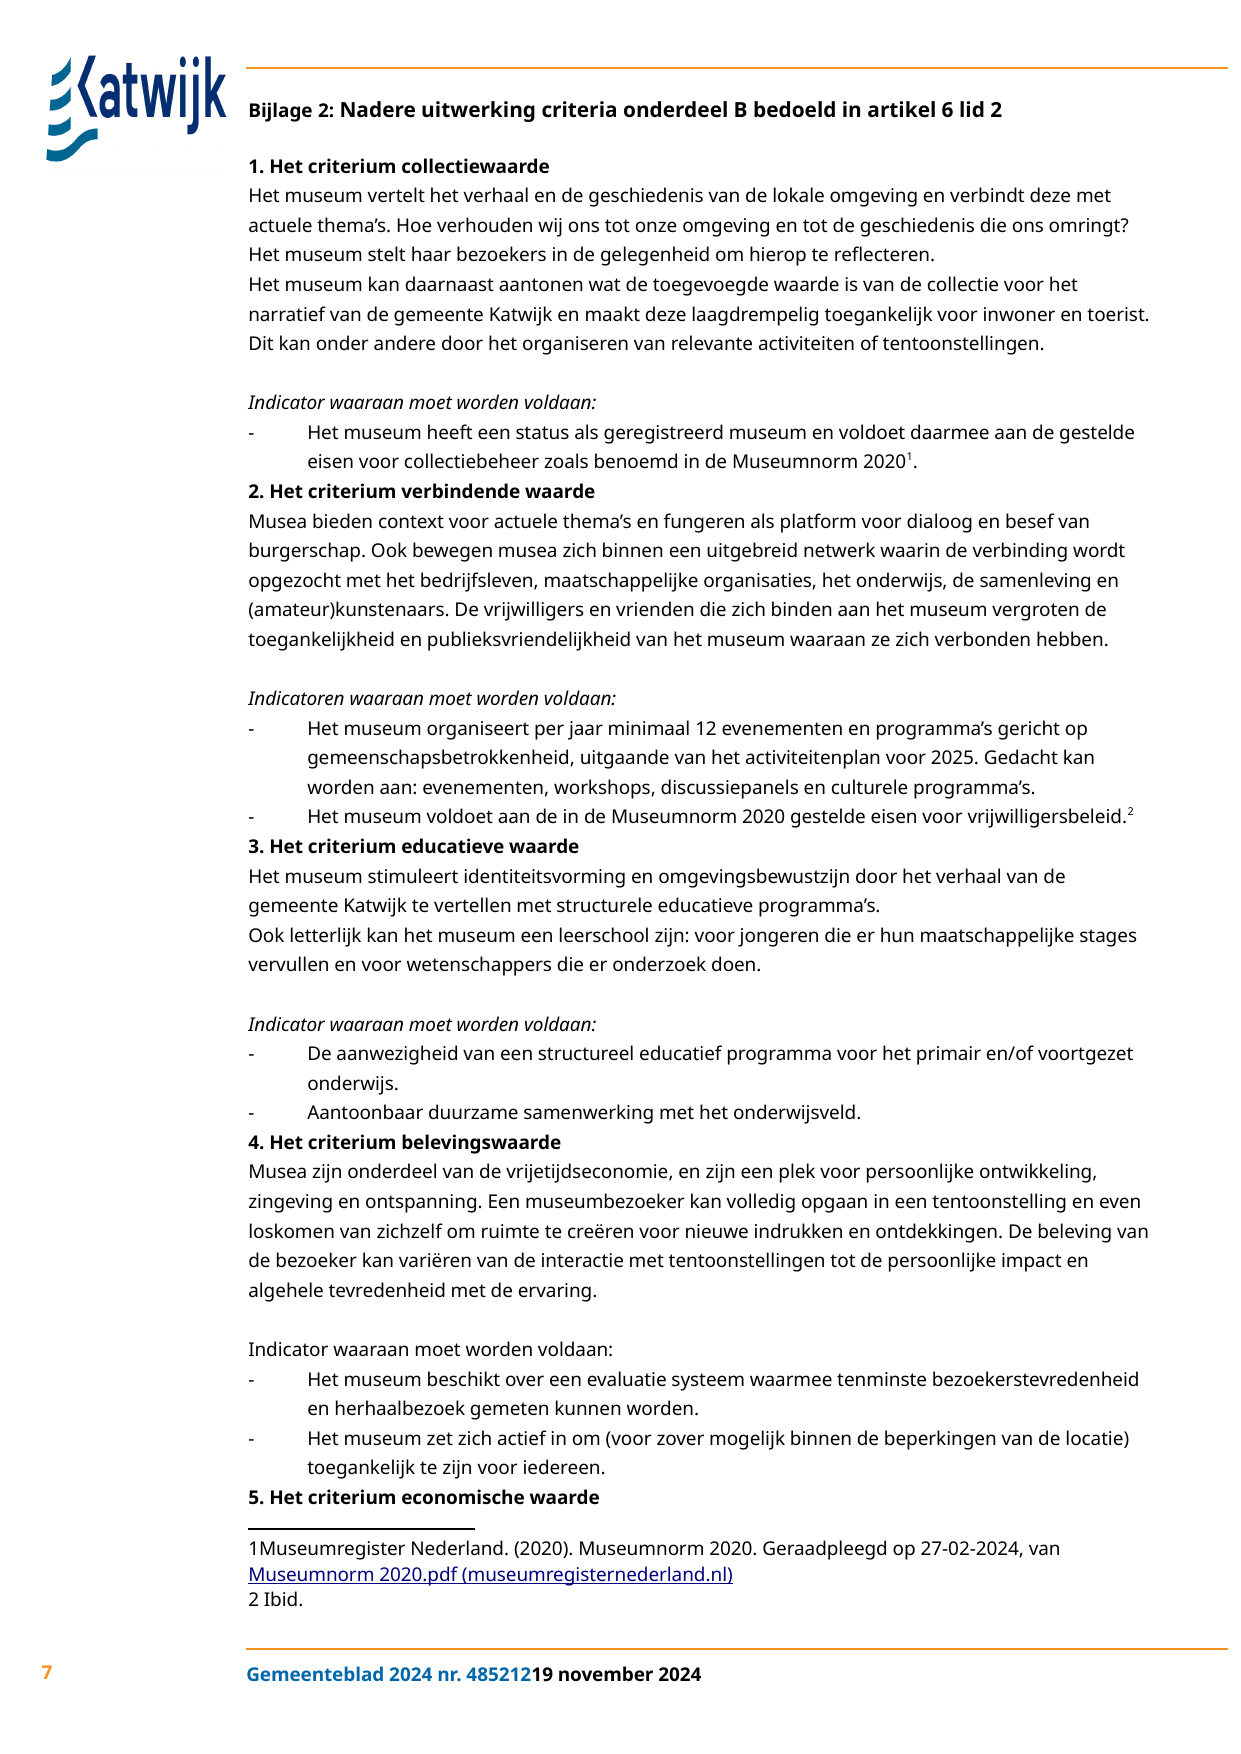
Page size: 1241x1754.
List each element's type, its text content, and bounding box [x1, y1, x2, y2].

text 1. Het criterium collectiewaarde [248, 153, 1152, 179]
text Indicator waaraan moet worden voldaan: [248, 1011, 1152, 1037]
list Het museum organiseert per jaar minimaal 12 evenementen en programma’s gericht op gemeenschapsbetrokkenheid, uitgaande van het activiteitenplan voor 2025. Gedacht kan worden aan: evenementen, workshops, discussiepanels en culturele programma’s. [248, 715, 1152, 800]
list Het museum zet zich actief in om (voor zover mogelijk binnen de beperkingen van de locatie) toegankelijk te zijn voor iedereen. [248, 1425, 1152, 1480]
list Het museum beschikt over een evaluatie systeem waarmee tenminste bezoekerstevredenheid en herhaalbezoek gemeten kunnen worden. [248, 1366, 1152, 1421]
text Bijlage 2: Nadere uitwerking criteria onderdeel B bedoeld in artikel 6 lid 2 [248, 95, 1152, 123]
text Indicatoren waaraan moet worden voldaan: [248, 685, 1152, 711]
list Het museum heeft een status als geregistreerd museum en voldoet daarmee aan de gestelde eisen voor collectiebeheer zoals benoemd in de Museumnorm 2020. [248, 419, 1152, 474]
list Ibid. [248, 1586, 1152, 1612]
text Indicator waaraan moet worden voldaan: [248, 1336, 1152, 1362]
text Het museum vertelt het verhaal en de geschiedenis van de lokale omgeving en verbindt deze met actuele thema’s. Hoe verhouden wij ons tot onze omgeving en tot de geschiedenis die ons omringt? Het museum stelt haar bezoekers in de gelegenheid om hierop te reflecteren. [248, 182, 1152, 267]
list Museumregister Nederland. (2020). Museumnorm 2020. Geraadpleegd op 27-02-2024, van Museumnorm 2020.pdf (museumregisternederland.nl) [248, 1535, 1152, 1586]
list De aanwezigheid van een structureel educatief programma voor het primair en/of voortgezet onderwijs. [248, 1040, 1152, 1096]
text 3. Het criterium educatieve waarde [248, 833, 1152, 859]
text Musea zijn onderdeel van de vrijetijdseconomie, en zijn een plek voor persoonlijke ontwikkeling, zingeving en ontspanning. Een museumbezoeker kan volledig opgaan in een tentoonstelling en even loskomen van zichzelf om ruimte te creëren voor nieuwe indrukken en ontdekkingen. De beleving van de bezoeker kan variëren van de interactie met tentoonstellingen tot de persoonlijke impact en algehele tevredenheid met de ervaring. [248, 1159, 1152, 1303]
text Musea bieden context voor actuele thema’s en fungeren als platform voor dialoog en besef van burgerschap. Ook bewegen musea zich binnen een uitgebreid netwerk waarin de verbinding wordt opgezocht met het bedrijfsleven, maatschappelijke organisaties, het onderwijs, de samenleving en (amateur)kunstenaars. De vrijwilligers en vrienden die zich binden aan het museum vergroten de toegankelijkheid en publieksvriendelijkheid van het museum waaraan ze zich verbonden hebben. [248, 508, 1152, 652]
picture [41, 47, 231, 172]
text 4. Het criterium belevingswaarde [248, 1129, 1152, 1155]
text Ook letterlijk kan het museum een leerschool zijn: voor jongeren die er hun maatschappelijke stages vervullen en voor wetenschappers die er onderzoek doen. [248, 922, 1152, 977]
text 5. Het criterium economische waarde [248, 1484, 1152, 1510]
text Het museum kan daarnaast aantonen wat de toegevoegde waarde is van de collectie voor het narratief van de gemeente Katwijk en maakt deze laagdrempelig toegankelijk voor inwoner en toerist. Dit kan onder andere door het organiseren van relevante activiteiten of tentoonstellingen. [248, 271, 1152, 356]
list Het museum voldoet aan de in de Museumnorm 2020 gestelde eisen voor vrijwilligersbeleid. [248, 804, 1152, 829]
list Aantoonbaar duurzame samenwerking met het onderwijsveld. [248, 1099, 1152, 1125]
text 2. Het criterium verbindende waarde [248, 478, 1152, 504]
text Indicator waaraan moet worden voldaan: [248, 389, 1152, 415]
text Het museum stimuleert identiteitsvorming en omgevingsbewustzijn door het verhaal van de gemeente Katwijk te vertellen met structurele educatieve programma’s. [248, 863, 1152, 918]
